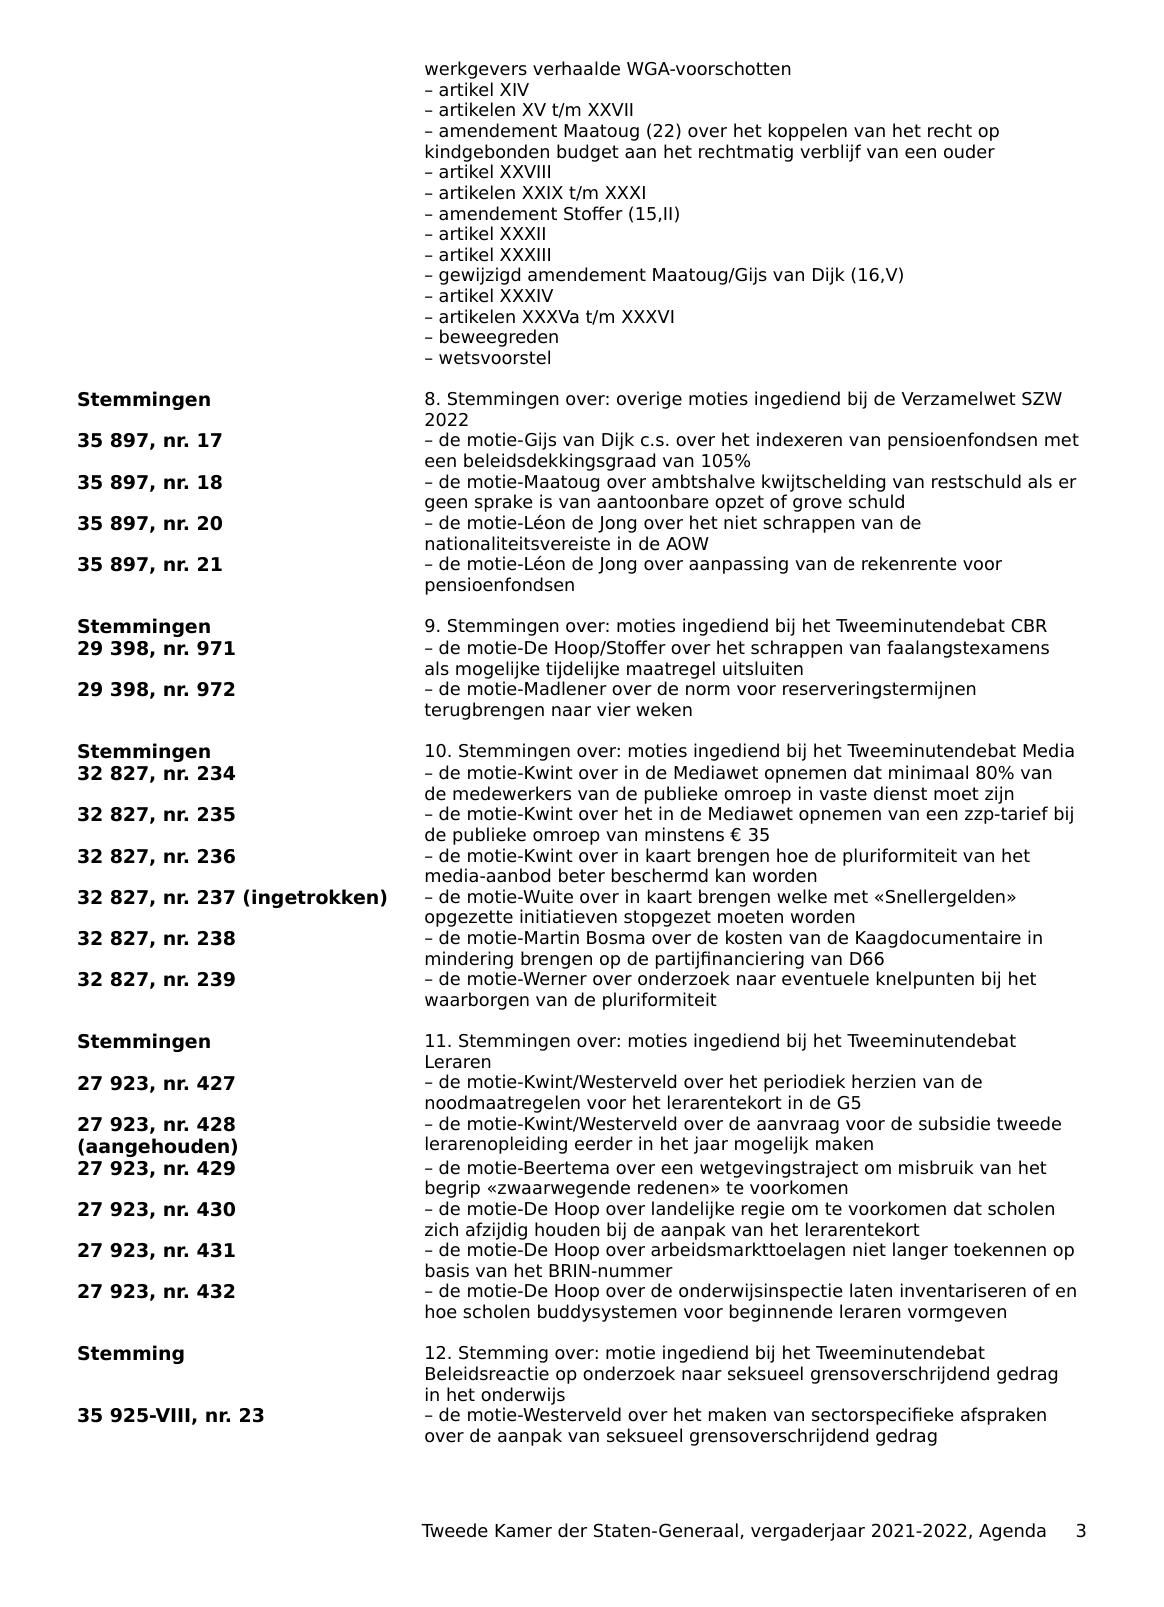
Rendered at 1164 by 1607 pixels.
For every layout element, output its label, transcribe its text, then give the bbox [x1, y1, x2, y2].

table_cell [401, 286, 418, 307]
table_cell [418, 1323, 1087, 1343]
table_cell 32 827, nr. 238 [77, 928, 401, 969]
table_cell [77, 348, 401, 368]
table_cell [401, 1158, 418, 1199]
table_cell 8. Stemmingen over: overige moties ingediend bij de Verzamelwet SZW 2022 [418, 389, 1087, 430]
table_cell 27 923, nr. 427 [77, 1073, 401, 1114]
table_cell [401, 969, 418, 1011]
table_cell [401, 1114, 418, 1158]
table_cell [401, 679, 418, 720]
table_cell – de motie-Beertema over een wetgevingstraject om misbruik van het begrip «zwaarwegende redenen» te voorkomen [418, 1158, 1087, 1199]
table_cell – de motie-Westerveld over het maken van sectorspecifieke afspraken over de aanpak van seksueel grensoverschrijdend gedrag [418, 1405, 1087, 1446]
table_cell [77, 1323, 401, 1343]
table_cell [401, 1405, 418, 1446]
table_cell – artikel XXXII [418, 224, 1087, 245]
table_cell – de motie-Gijs van Dijk c.s. over het indexeren van pensioenfondsen met een beleidsdekkingsgraad van 105% [418, 430, 1087, 472]
table_cell [401, 763, 418, 804]
table_cell Stemmingen [77, 1031, 401, 1072]
table_cell [401, 554, 418, 595]
table_cell [401, 100, 418, 121]
table_cell [401, 224, 418, 245]
table_cell 32 827, nr. 239 [77, 969, 401, 1011]
table_cell 10. Stemmingen over: moties ingediend bij het Tweeminutendebat Media [418, 741, 1087, 763]
table_cell – de motie-De Hoop/Stoffer over het schrappen van faalangstexamens als mogelijke tijdelijke maatregel uitsluiten [418, 638, 1087, 679]
table_cell – de motie-Kwint over in de Mediawet opnemen dat minimaal 80% van de medewerkers van de publieke omroep in vaste dienst moet zijn [418, 763, 1087, 804]
table_cell 29 398, nr. 971 [77, 638, 401, 679]
table_cell [401, 265, 418, 286]
table_cell [401, 804, 418, 846]
table_cell 27 923, nr. 429 [77, 1158, 401, 1199]
table_cell – artikel XIV [418, 80, 1087, 100]
table_cell 11. Stemmingen over: moties ingediend bij het Tweeminutendebat Leraren [418, 1031, 1087, 1072]
table_cell – de motie-Kwint over het in de Mediawet opnemen van een zzp-tarief bij de publieke omroep van minstens € 35 [418, 804, 1087, 846]
table_cell [401, 513, 418, 554]
table_cell [418, 595, 1087, 616]
table_cell [401, 348, 418, 368]
table_cell 35 897, nr. 18 [77, 472, 401, 513]
table_cell [77, 1446, 401, 1467]
table_cell [401, 430, 418, 472]
table_cell 35 897, nr. 21 [77, 554, 401, 595]
table_cell [401, 80, 418, 100]
table_cell [77, 80, 401, 100]
table_cell 27 923, nr. 431 [77, 1240, 401, 1281]
table_cell [418, 1446, 1087, 1467]
table_cell [401, 121, 418, 162]
table_cell – de motie-Kwint/Westerveld over het periodiek herzien van de noodmaatregelen voor het lerarentekort in de G5 [418, 1073, 1087, 1114]
table_cell 12. Stemming over: motie ingediend bij het Tweeminutendebat Beleidsreactie op onderzoek naar seksueel grensoverschrijdend gedrag in het onderwijs [418, 1343, 1087, 1405]
table_cell [401, 245, 418, 265]
table_cell [77, 595, 401, 616]
table_cell [401, 59, 418, 80]
table_cell 32 827, nr. 235 [77, 804, 401, 846]
table_cell 27 923, nr. 430 [77, 1199, 401, 1240]
table_cell [77, 204, 401, 224]
table_cell [401, 1240, 418, 1281]
table_cell 32 827, nr. 234 [77, 763, 401, 804]
table_cell [77, 286, 401, 307]
table_cell [418, 369, 1087, 389]
table_cell – wetsvoorstel [418, 348, 1087, 368]
table_cell Stemmingen [77, 389, 401, 430]
table_cell – artikel XXVIII [418, 162, 1087, 183]
table_cell 32 827, nr. 236 [77, 846, 401, 887]
table_cell Stemmingen [77, 616, 401, 638]
table_cell 29 398, nr. 972 [77, 679, 401, 720]
table_cell 27 923, nr. 432 [77, 1281, 401, 1323]
table_cell [401, 472, 418, 513]
table_cell – de motie-Kwint/Westerveld over de aanvraag voor de subsidie tweede lerarenopleiding eerder in het jaar mogelijk maken [418, 1114, 1087, 1158]
table_cell 35 897, nr. 20 [77, 513, 401, 554]
table_cell – amendement Maatoug (22) over het koppelen van het recht op kindgebonden budget aan het rechtmatig verblijf van een ouder [418, 121, 1087, 162]
table_cell – de motie-Martin Bosma over de kosten van de Kaagdocumentaire in mindering brengen op de partijfinanciering van D66 [418, 928, 1087, 969]
table_cell [401, 1281, 418, 1323]
table_cell [401, 162, 418, 183]
table_cell – de motie-De Hoop over arbeidsmarkttoelagen niet langer toekennen op basis van het BRIN-nummer [418, 1240, 1087, 1281]
table_cell Stemming [77, 1343, 401, 1405]
table_cell [401, 1073, 418, 1114]
table_cell – de motie-De Hoop over landelijke regie om te voorkomen dat scholen zich afzijdig houden bij de aanpak van het lerarentekort [418, 1199, 1087, 1240]
table_cell – de motie-Léon de Jong over het niet schrappen van de nationaliteitsvereiste in de AOW [418, 513, 1087, 554]
table_cell [401, 307, 418, 327]
table_cell [77, 224, 401, 245]
table_cell 32 827, nr. 237 (ingetrokken) [77, 887, 401, 928]
table_cell [401, 183, 418, 203]
table_cell [401, 369, 418, 389]
table_cell – de motie-De Hoop over de onderwijsinspectie laten inventariseren of en hoe scholen buddysystemen voor beginnende leraren vormgeven [418, 1281, 1087, 1323]
table_cell [401, 327, 418, 348]
table_cell [77, 307, 401, 327]
table_cell – de motie-Werner over onderzoek naar eventuele knelpunten bij het waarborgen van de pluriformiteit [418, 969, 1087, 1011]
table_cell – de motie-Madlener over de norm voor reserveringstermijnen terugbrengen naar vier weken [418, 679, 1087, 720]
table_cell [77, 183, 401, 203]
table_cell [418, 1011, 1087, 1031]
table_cell – de motie-Maatoug over ambtshalve kwijtschelding van restschuld als er geen sprake is van aantoonbare opzet of grove schuld [418, 472, 1087, 513]
table_cell [77, 100, 401, 121]
table_cell [401, 846, 418, 887]
table_cell [401, 389, 418, 430]
table_cell – artikel XXXIII [418, 245, 1087, 265]
table_cell [401, 741, 418, 763]
table_cell – gewijzigd amendement Maatoug/Gijs van Dijk (16,V) [418, 265, 1087, 286]
table_cell – beweegreden [418, 327, 1087, 348]
table_cell – de motie-Wuite over in kaart brengen welke met «Snellergelden» opgezette initiatieven stopgezet moeten worden [418, 887, 1087, 928]
table_cell – artikelen XV t/m XXVII [418, 100, 1087, 121]
table_cell [77, 121, 401, 162]
table_cell [77, 720, 401, 741]
table_cell – de motie-Léon de Jong over aanpassing van de rekenrente voor pensioenfondsen [418, 554, 1087, 595]
table_cell [401, 595, 418, 616]
table_cell Stemmingen [77, 741, 401, 763]
table_cell [401, 887, 418, 928]
table_cell 9. Stemmingen over: moties ingediend bij het Tweeminutendebat CBR [418, 616, 1087, 638]
table_cell [77, 369, 401, 389]
table_cell [77, 1011, 401, 1031]
table_cell [418, 720, 1087, 741]
table_cell [77, 59, 401, 80]
table_cell [401, 720, 418, 741]
table_cell [401, 1199, 418, 1240]
table_cell – de motie-Kwint over in kaart brengen hoe de pluriformiteit van het media-aanbod beter beschermd kan worden [418, 846, 1087, 887]
table_cell 35 925-VIII, nr. 23 [77, 1405, 401, 1446]
table_cell [77, 245, 401, 265]
table_cell [401, 204, 418, 224]
table_cell [401, 928, 418, 969]
table_cell werkgevers verhaalde WGA-voorschotten [418, 59, 1087, 80]
table_cell – artikel XXXIV [418, 286, 1087, 307]
table_cell – amendement Stoffer (15,II) [418, 204, 1087, 224]
table_cell 27 923, nr. 428 (aangehouden) [77, 1114, 401, 1158]
table_cell [401, 638, 418, 679]
table_cell – artikelen XXXVa t/m XXXVI [418, 307, 1087, 327]
table_cell [77, 265, 401, 286]
table_cell [401, 1343, 418, 1405]
table_cell – artikelen XXIX t/m XXXI [418, 183, 1087, 203]
table_cell [77, 327, 401, 348]
table_cell [401, 1031, 418, 1072]
table_cell [401, 1011, 418, 1031]
table_cell 35 897, nr. 17 [77, 430, 401, 472]
table_cell [401, 1446, 418, 1467]
table_cell [401, 616, 418, 638]
table_cell [401, 1323, 418, 1343]
table_cell [77, 162, 401, 183]
